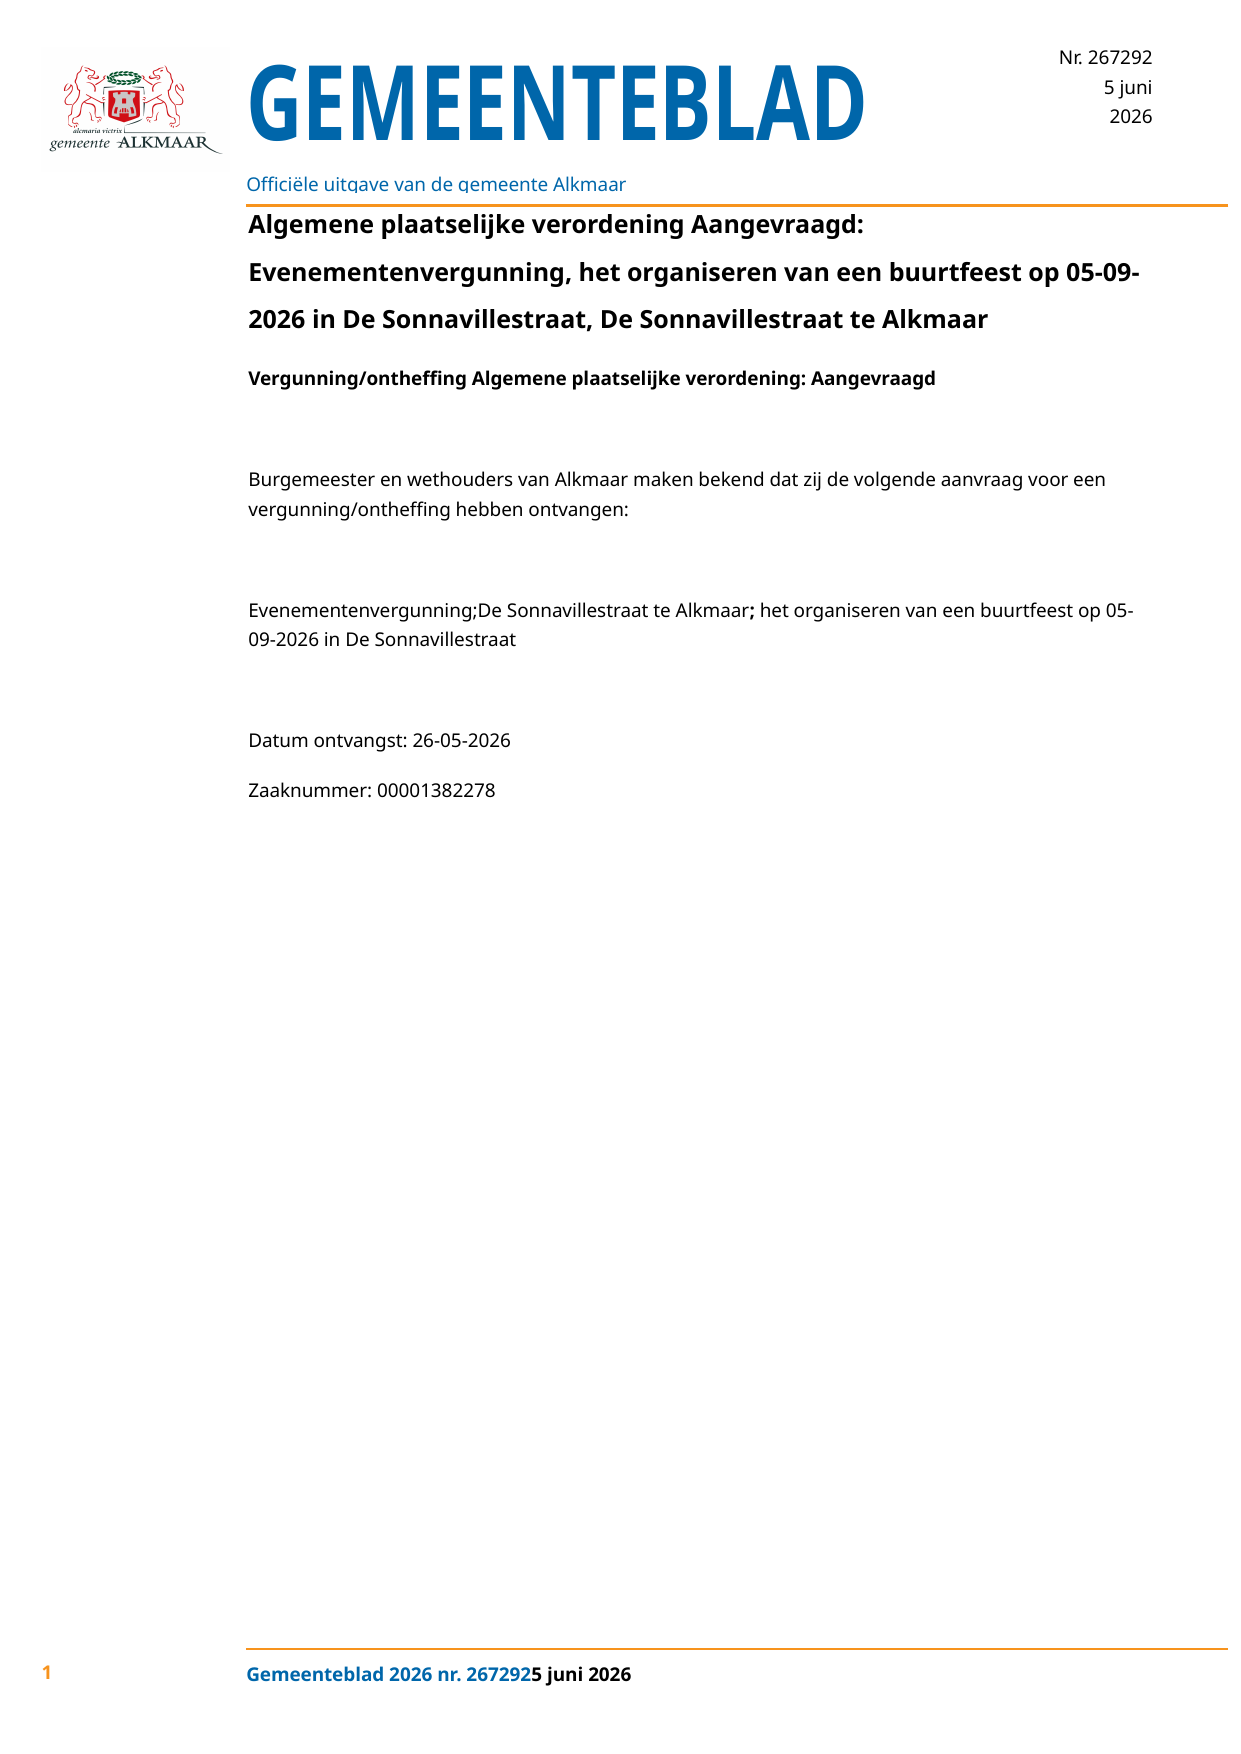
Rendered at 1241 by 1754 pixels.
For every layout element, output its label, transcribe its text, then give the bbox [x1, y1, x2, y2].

text Evenementenvergunning;De Sonnavillestraat te Alkmaar; het organiseren van een buurtfeest op 05-09-2026 in De Sonnavillestraat [248, 597, 1152, 652]
text Zaaknummer: 00001382278 [248, 778, 1152, 803]
text Burgemeester en wethouders van Alkmaar maken bekend dat zij de volgende aanvraag voor een vergunning/ontheffing hebben ontvangen: [248, 466, 1152, 522]
text Algemene plaatselijke verordening Aangevraagd: Evenementenvergunning, het organiseren van een buurtfeest op 05-09-2026 in De Sonnavillestraat, De Sonnavillestraat te Alkmaar [248, 207, 1152, 336]
text Datum ontvangst: 26-05-2026 [248, 727, 1152, 753]
picture [41, 47, 231, 172]
text Vergunning/ontheffing Algemene plaatselijke verordening: Aangevraagd [248, 366, 1152, 391]
